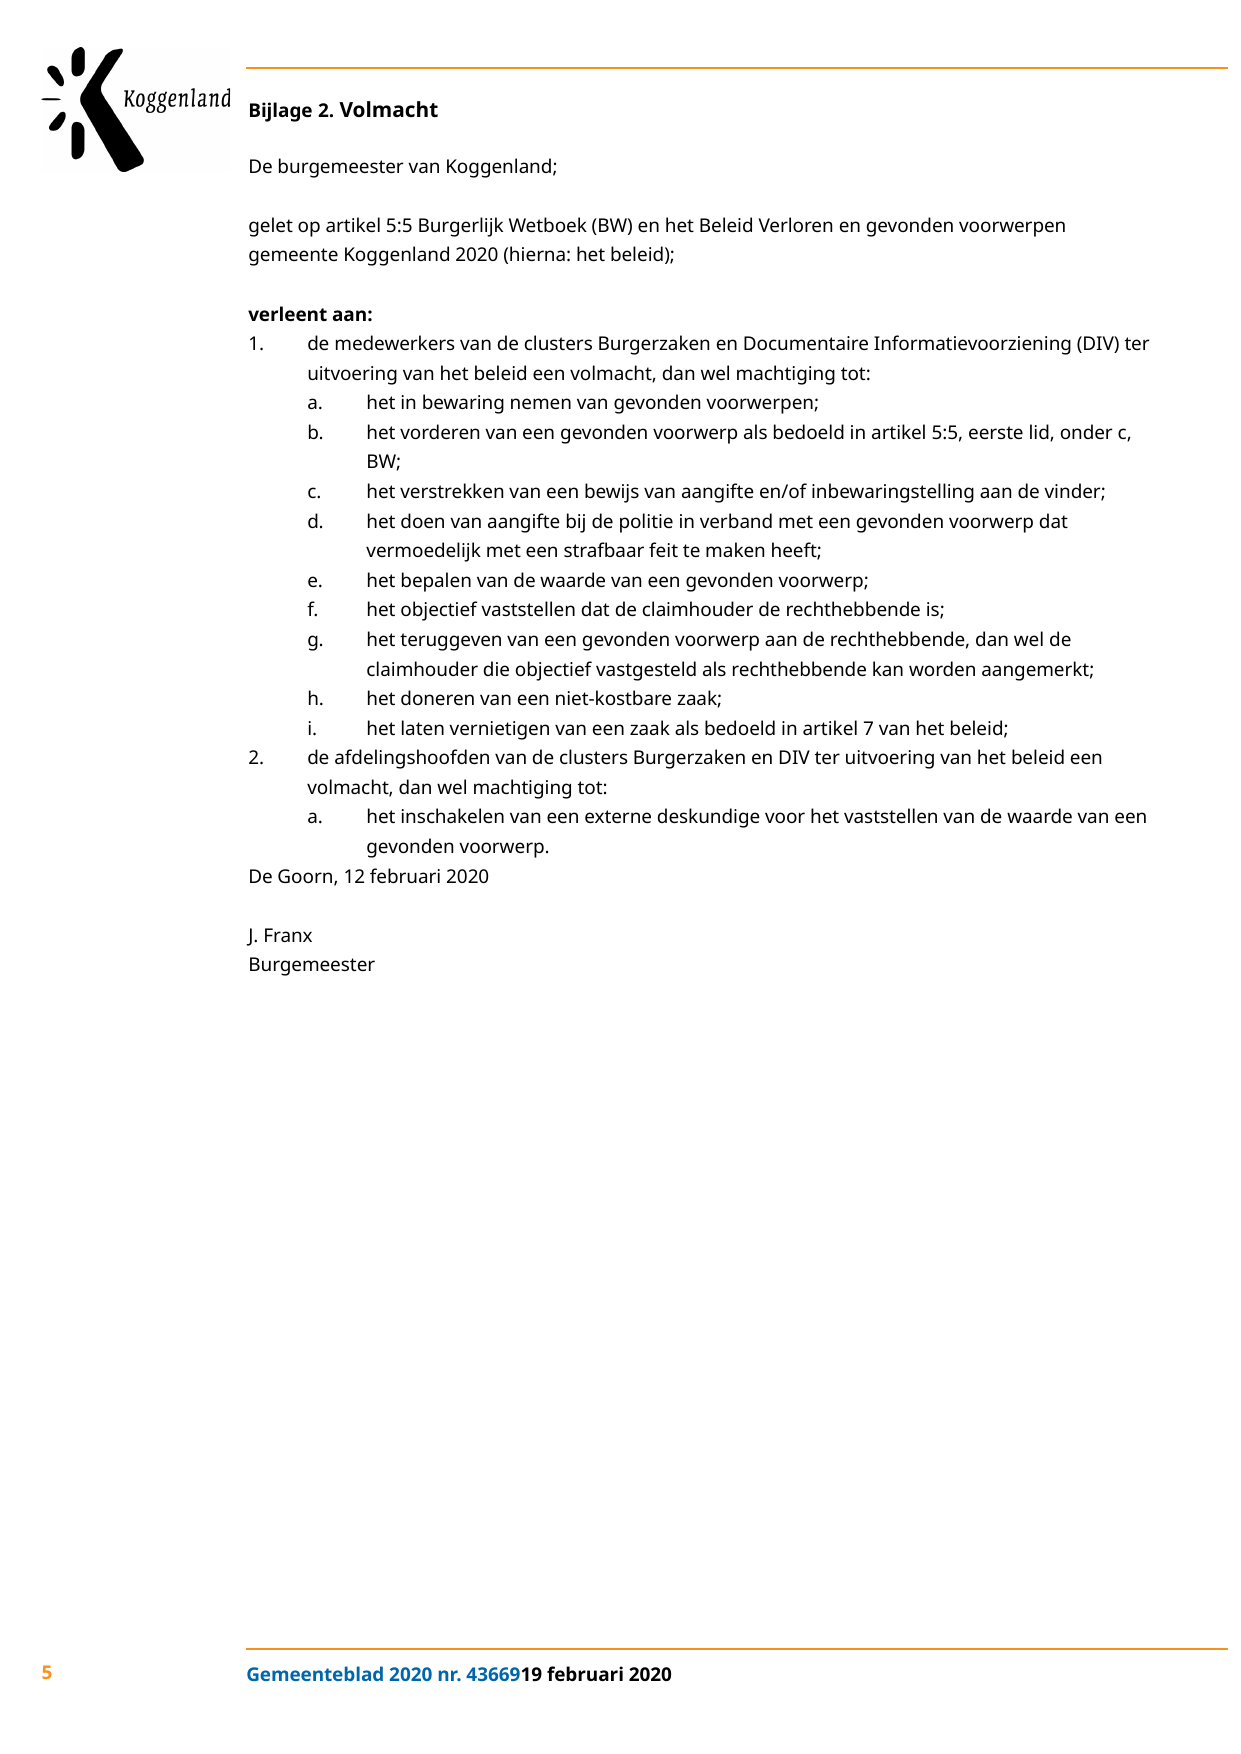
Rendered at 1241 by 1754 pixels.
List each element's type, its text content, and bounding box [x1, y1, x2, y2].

text De burgemeester van Koggenland; [248, 153, 1152, 179]
list het objectief vaststellen dat de claimhouder de rechthebbende is; [307, 597, 1152, 622]
list het in bewaring nemen van gevonden voorwerpen; [307, 389, 1152, 415]
list het doen van aangifte bij de politie in verband met een gevonden voorwerp dat vermoedelijk met een strafbaar feit te maken heeft; [307, 508, 1152, 563]
list het vorderen van een gevonden voorwerp als bedoeld in artikel 5:5, eerste lid, onder c, BW; [307, 419, 1152, 474]
list de medewerkers van de clusters Burgerzaken en Documentaire Informatievoorziening (DIV) ter uitvoering van het beleid een volmacht, dan wel machtiging tot: [248, 330, 1152, 386]
list het verstrekken van een bewijs van aangifte en/of inbewaringstelling aan de vinder; [307, 478, 1152, 504]
text De Goorn, 12 februari 2020 [248, 863, 1152, 889]
text Burgemeester [248, 952, 1152, 977]
text Bijlage 2. Volmacht [248, 95, 1152, 123]
list het bepalen van de waarde van een gevonden voorwerp; [307, 567, 1152, 593]
text gelet op artikel 5:5 Burgerlijk Wetboek (BW) en het Beleid Verloren en gevonden voorwerpen gemeente Koggenland 2020 (hierna: het beleid); [248, 212, 1152, 267]
list het inschakelen van een externe deskundige voor het vaststellen van de waarde van een gevonden voorwerp. [307, 804, 1152, 859]
text J. Franx [248, 922, 1152, 948]
list het teruggeven van een gevonden voorwerp aan de rechthebbende, dan wel de claimhouder die objectief vastgesteld als rechthebbende kan worden aangemerkt; [307, 626, 1152, 682]
list het doneren van een niet-kostbare zaak; [307, 685, 1152, 711]
picture [41, 47, 231, 172]
list de afdelingshoofden van de clusters Burgerzaken en DIV ter uitvoering van het beleid een volmacht, dan wel machtiging tot: [248, 744, 1152, 800]
text verleent aan: [248, 301, 1152, 327]
list het laten vernietigen van een zaak als bedoeld in artikel 7 van het beleid; [307, 715, 1152, 741]
